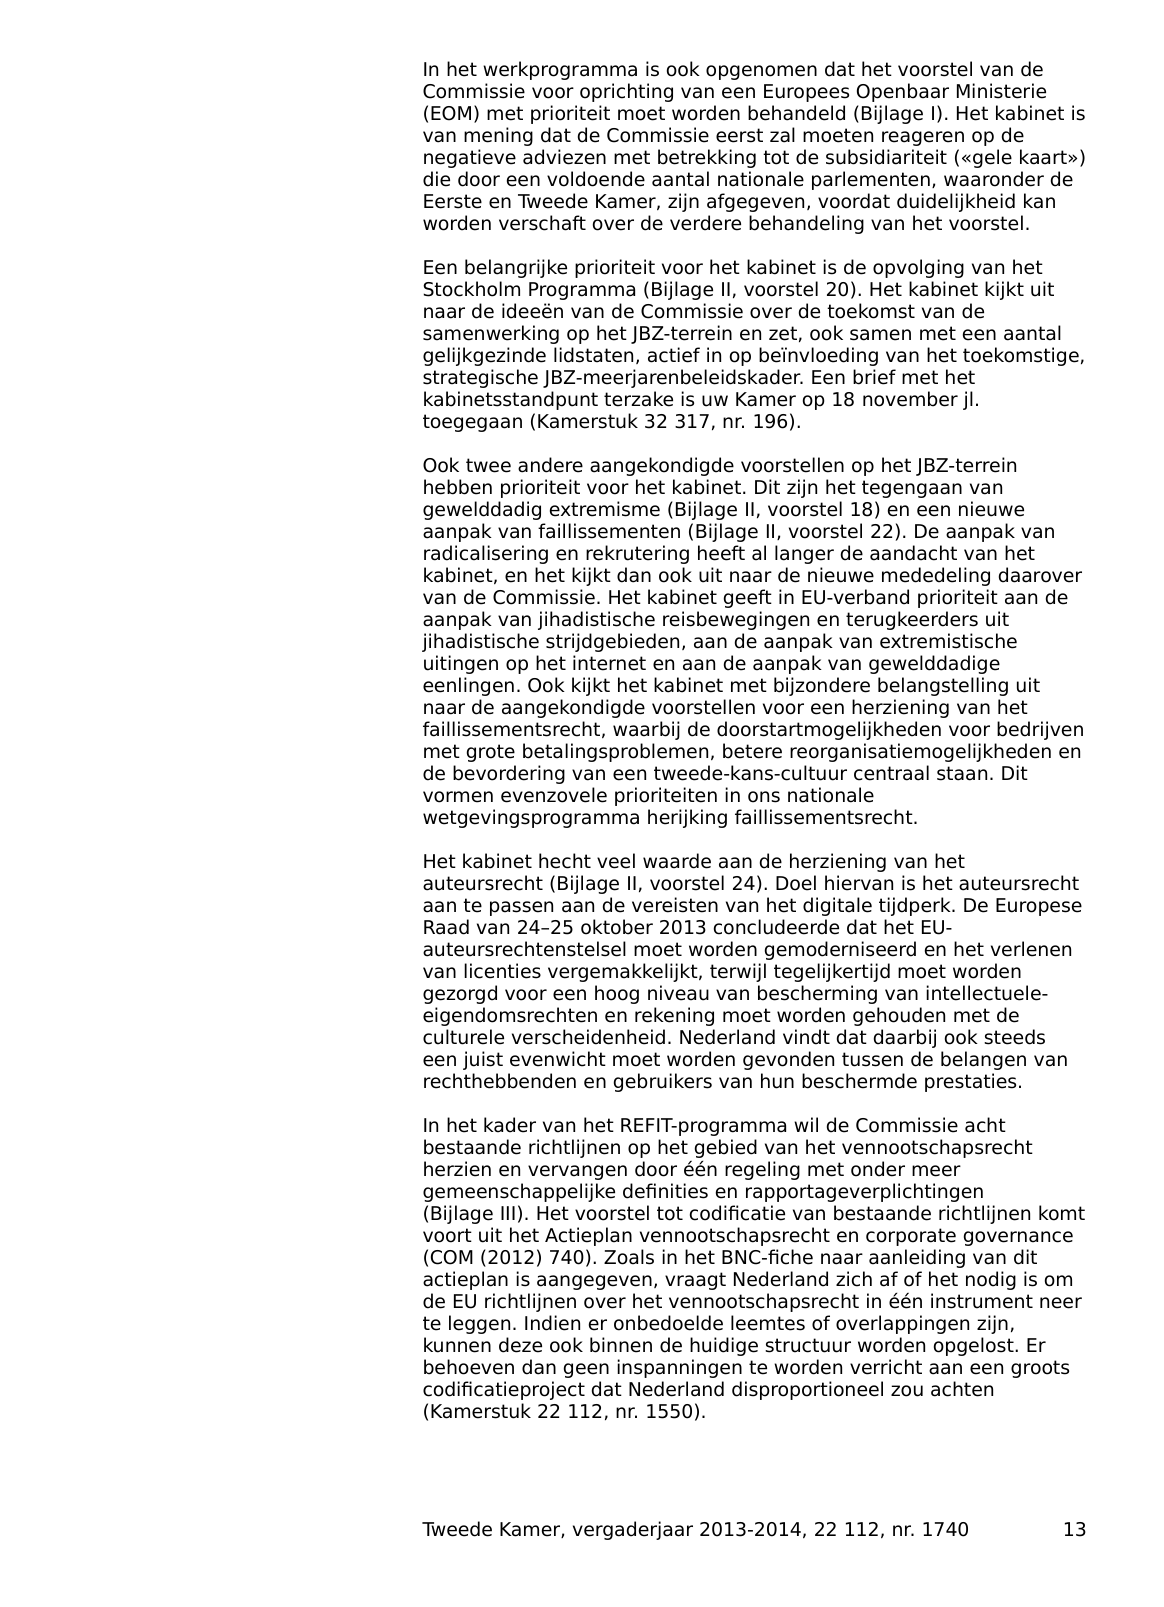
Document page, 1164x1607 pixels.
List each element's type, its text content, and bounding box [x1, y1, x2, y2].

text In het kader van het REFIT-programma wil de Commissie acht bestaande richtlijnen op het gebied van het vennootschapsrecht herzien en vervangen door één regeling met onder meer gemeenschappelijke definities en rapportageverplichtingen (Bijlage III). Het voorstel tot codificatie van bestaande richtlijnen komt voort uit het Actieplan vennootschapsrecht en corporate governance (COM (2012) 740). Zoals in het BNC-fiche naar aanleiding van dit actieplan is aangegeven, vraagt Nederland zich af of het nodig is om de EU richtlijnen over het vennootschapsrecht in één instrument neer te leggen. Indien er onbedoelde leemtes of overlappingen zijn, kunnen deze ook binnen de huidige structuur worden opgelost. Er behoeven dan geen inspanningen te worden verricht aan een groots codificatieproject dat Nederland disproportioneel zou achten (Kamerstuk 22 112, nr. 1550). [422, 1115, 1087, 1423]
text Het kabinet hecht veel waarde aan de herziening van het auteursrecht (Bijlage II, voorstel 24). Doel hiervan is het auteursrecht aan te passen aan de vereisten van het digitale tijdperk. De Europese Raad van 24–25 oktober 2013 concludeerde dat het EU-auteursrechtenstelsel moet worden gemoderniseerd en het verlenen van licenties vergemakkelijkt, terwijl tegelijkertijd moet worden gezorgd voor een hoog niveau van bescherming van intellectuele-eigendomsrechten en rekening moet worden gehouden met de culturele verscheidenheid. Nederland vindt dat daarbij ook steeds een juist evenwicht moet worden gevonden tussen de belangen van rechthebbenden en gebruikers van hun beschermde prestaties. [422, 851, 1087, 1093]
text Ook twee andere aangekondigde voorstellen op het JBZ-terrein hebben prioriteit voor het kabinet. Dit zijn het tegengaan van gewelddadig extremisme (Bijlage II, voorstel 18) en een nieuwe aanpak van faillissementen (Bijlage II, voorstel 22). De aanpak van radicalisering en rekrutering heeft al langer de aandacht van het kabinet, en het kijkt dan ook uit naar de nieuwe mededeling daarover van de Commissie. Het kabinet geeft in EU-verband prioriteit aan de aanpak van jihadistische reisbewegingen en terugkeerders uit jihadistische strijdgebieden, aan de aanpak van extremistische uitingen op het internet en aan de aanpak van gewelddadige eenlingen. Ook kijkt het kabinet met bijzondere belangstelling uit naar de aangekondigde voorstellen voor een herziening van het faillissementsrecht, waarbij de doorstartmogelijkheden voor bedrijven met grote betalingsproblemen, betere reorganisatiemogelijkheden en de bevordering van een tweede-kans-cultuur centraal staan. Dit vormen evenzovele prioriteiten in ons nationale wetgevingsprogramma herijking faillissementsrecht. [422, 455, 1087, 829]
text Een belangrijke prioriteit voor het kabinet is de opvolging van het Stockholm Programma (Bijlage II, voorstel 20). Het kabinet kijkt uit naar de ideeën van de Commissie over de toekomst van de samenwerking op het JBZ-terrein en zet, ook samen met een aantal gelijkgezinde lidstaten, actief in op beïnvloeding van het toekomstige, strategische JBZ-meerjarenbeleidskader. Een brief met het kabinetsstandpunt terzake is uw Kamer op 18 november jl. toegegaan (Kamerstuk 32 317, nr. 196). [422, 257, 1087, 433]
text In het werkprogramma is ook opgenomen dat het voorstel van de Commissie voor oprichting van een Europees Openbaar Ministerie (EOM) met prioriteit moet worden behandeld (Bijlage I). Het kabinet is van mening dat de Commissie eerst zal moeten reageren op de negatieve adviezen met betrekking tot de subsidiariteit («gele kaart») die door een voldoende aantal nationale parlementen, waaronder de Eerste en Tweede Kamer, zijn afgegeven, voordat duidelijkheid kan worden verschaft over de verdere behandeling van het voorstel. [422, 59, 1087, 235]
